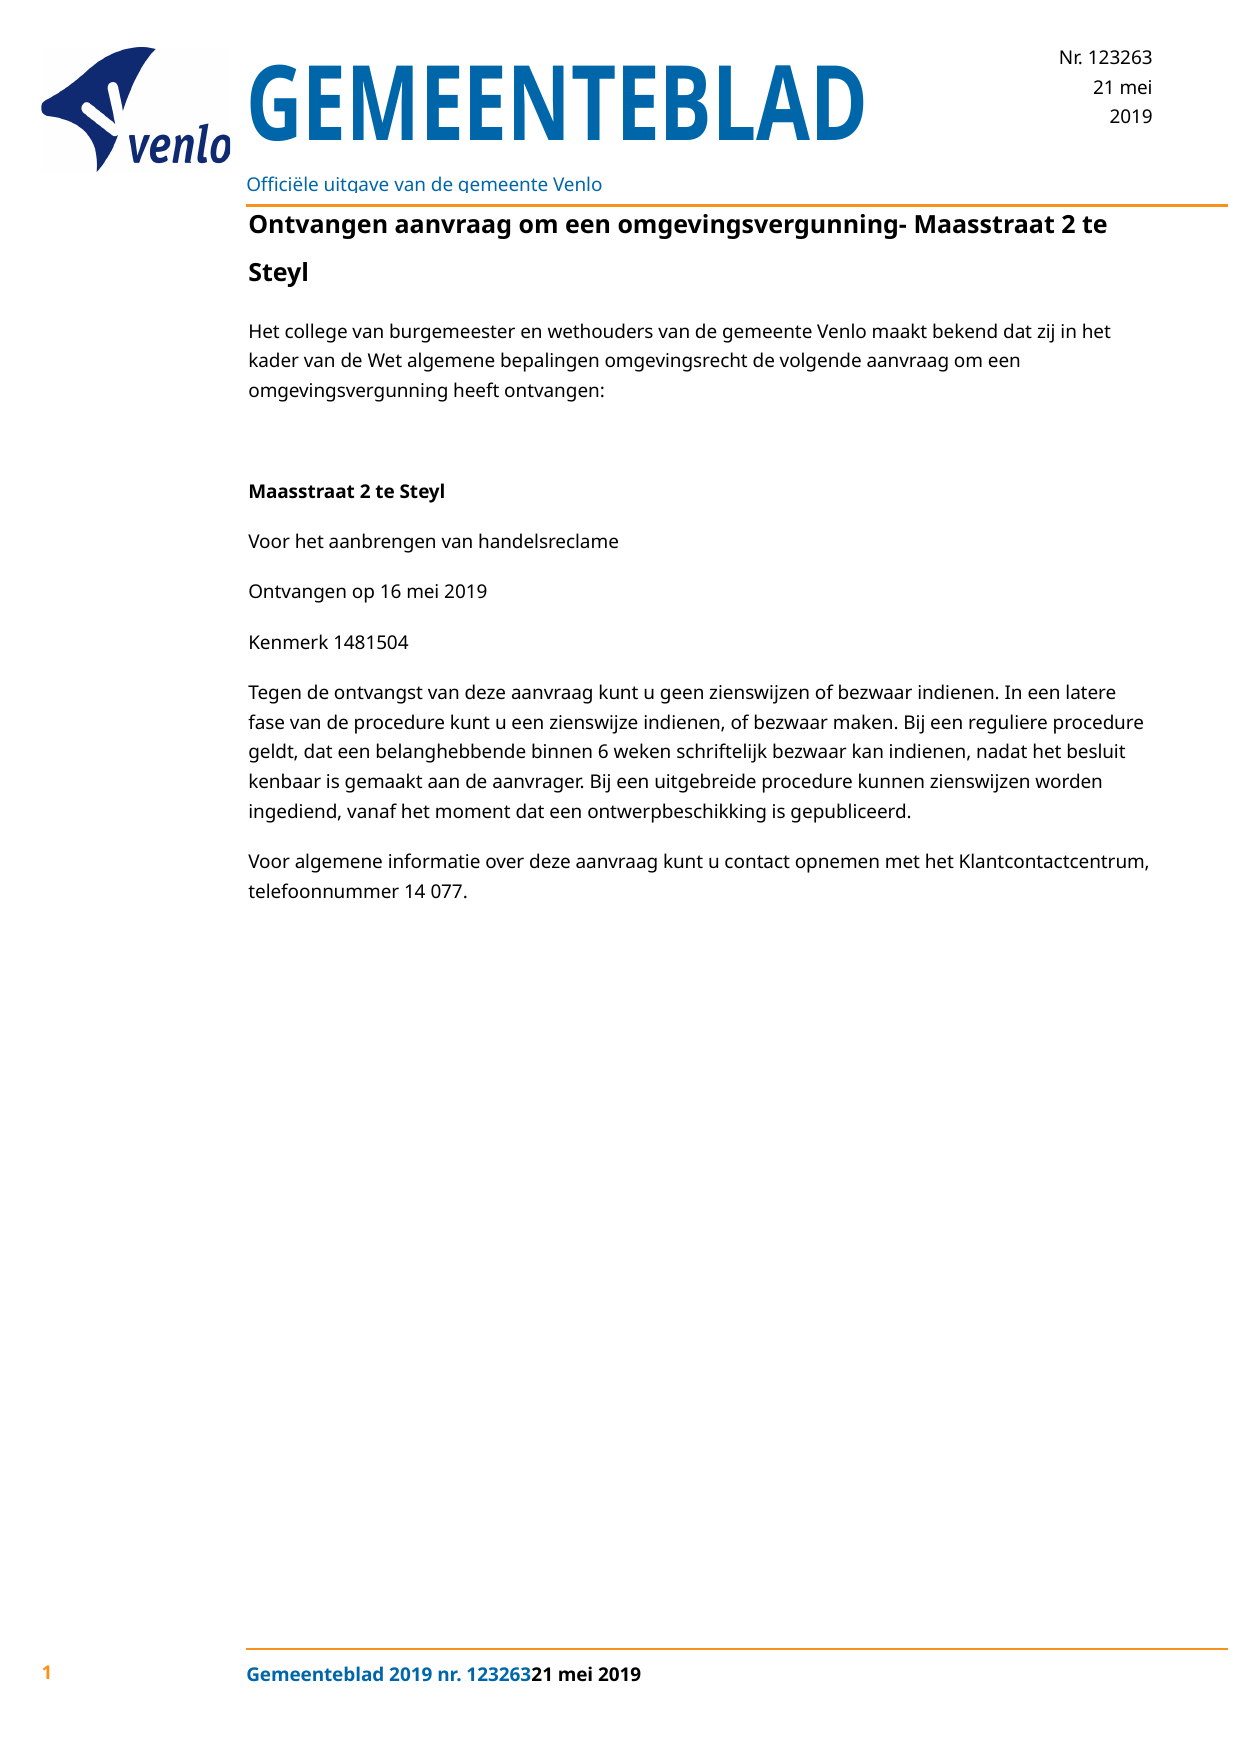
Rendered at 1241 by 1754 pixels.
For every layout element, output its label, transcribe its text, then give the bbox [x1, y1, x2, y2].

text Maasstraat 2 te Steyl [248, 478, 1152, 504]
text Voor het aanbrengen van handelsreclame [248, 528, 1152, 554]
text Het college van burgemeester en wethouders van de gemeente Venlo maakt bekend dat zij in het kader van de Wet algemene bepalingen omgevingsrecht de volgende aanvraag om een omgevingsvergunning heeft ontvangen: [248, 318, 1152, 403]
text Tegen de ontvangst van deze aanvraag kunt u geen zienswijzen of bezwaar indienen. In een latere fase van de procedure kunt u een zienswijze indienen, of bezwaar maken. Bij een reguliere procedure geldt, dat een belanghebbende binnen 6 weken schriftelijk bezwaar kan indienen, nadat het besluit kenbaar is gemaakt aan de aanvrager. Bij een uitgebreide procedure kunnen zienswijzen worden ingediend, vanaf het moment dat een ontwerpbeschikking is gepubliceerd. [248, 679, 1152, 824]
picture [41, 47, 231, 172]
text Kenmerk 1481504 [248, 629, 1152, 655]
text Ontvangen op 16 mei 2019 [248, 579, 1152, 604]
text Voor algemene informatie over deze aanvraag kunt u contact opnemen met het Klantcontactcentrum, telefoonnummer 14 077. [248, 848, 1152, 904]
text Ontvangen aanvraag om een omgevingsvergunning- Maasstraat 2 te Steyl [248, 207, 1152, 288]
